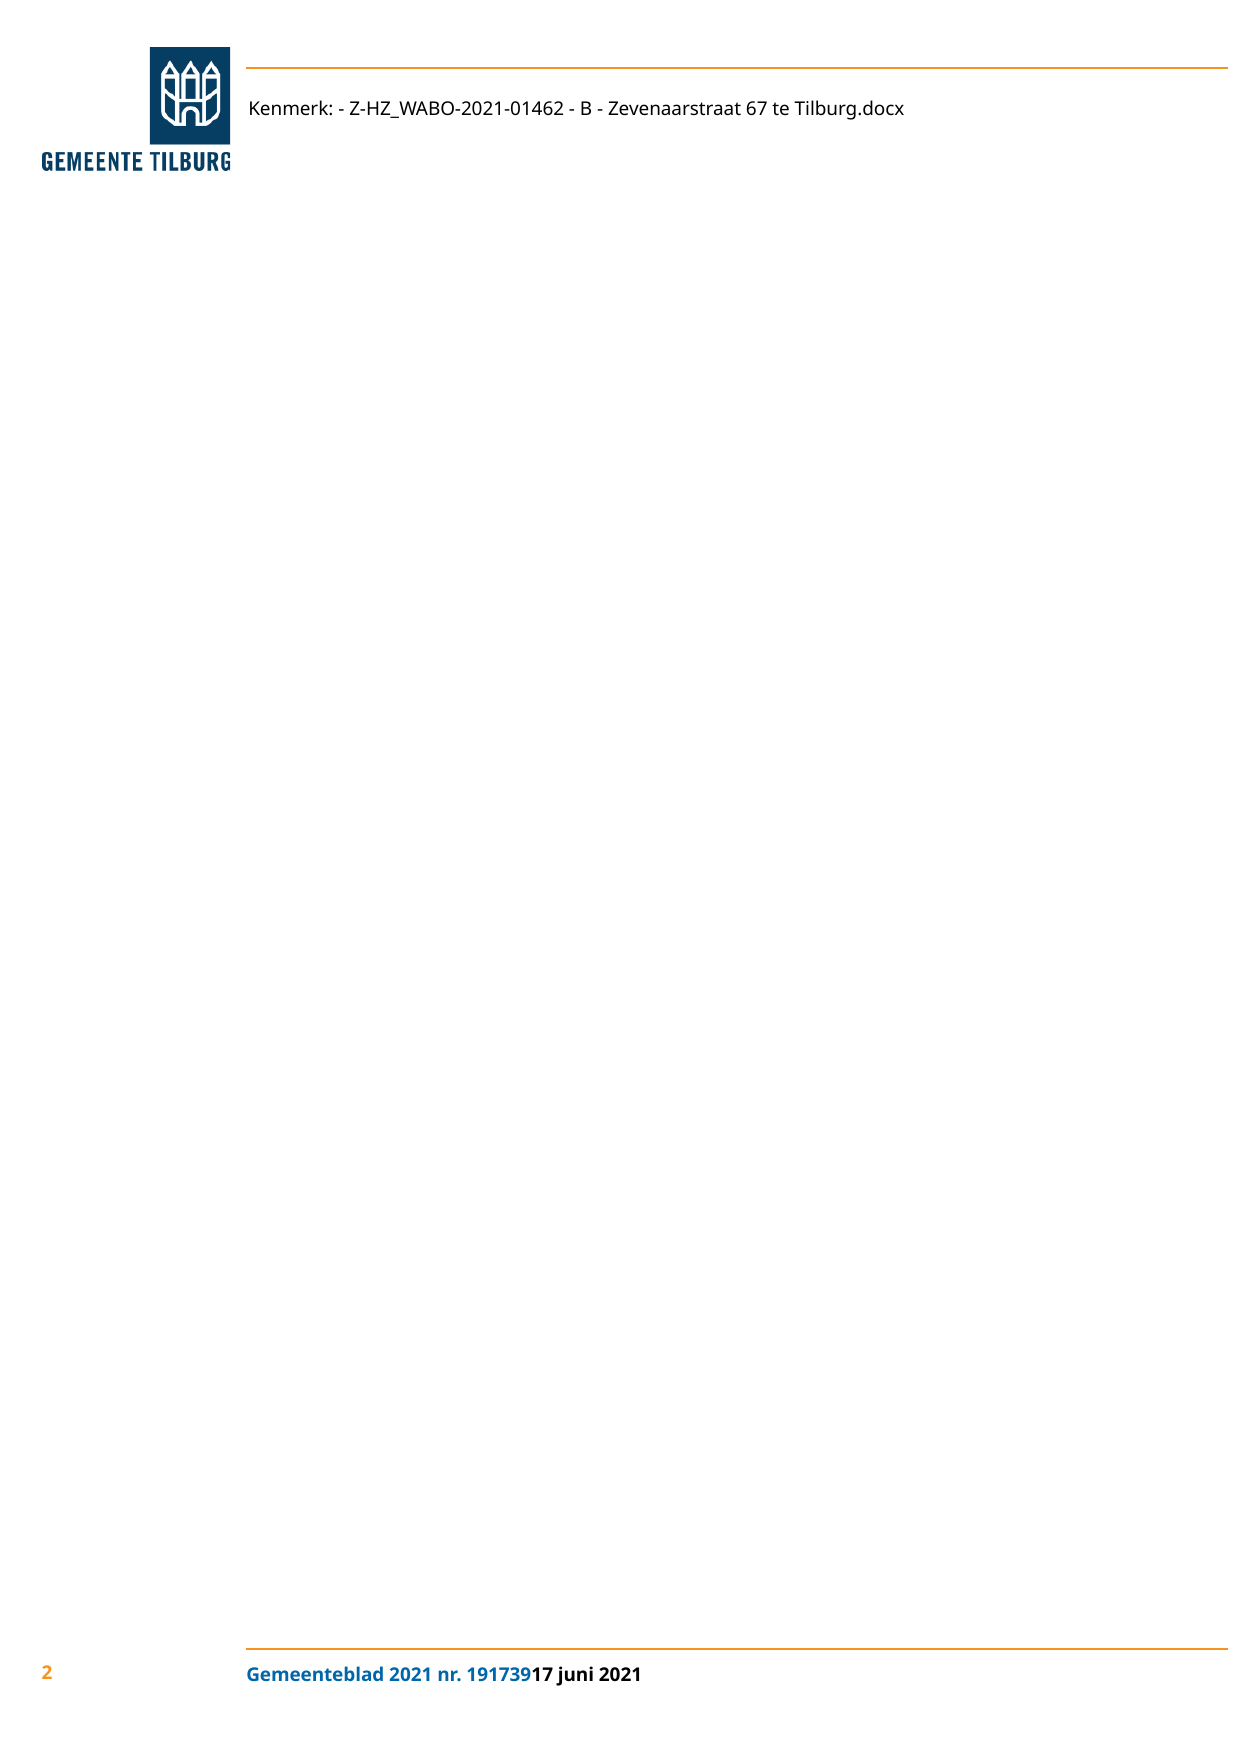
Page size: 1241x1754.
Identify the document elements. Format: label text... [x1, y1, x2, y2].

picture [41, 47, 231, 172]
text Kenmerk: - Z-HZ_WABO-2021-01462 - B - Zevenaarstraat 67 te Tilburg.docx [248, 95, 1152, 121]
